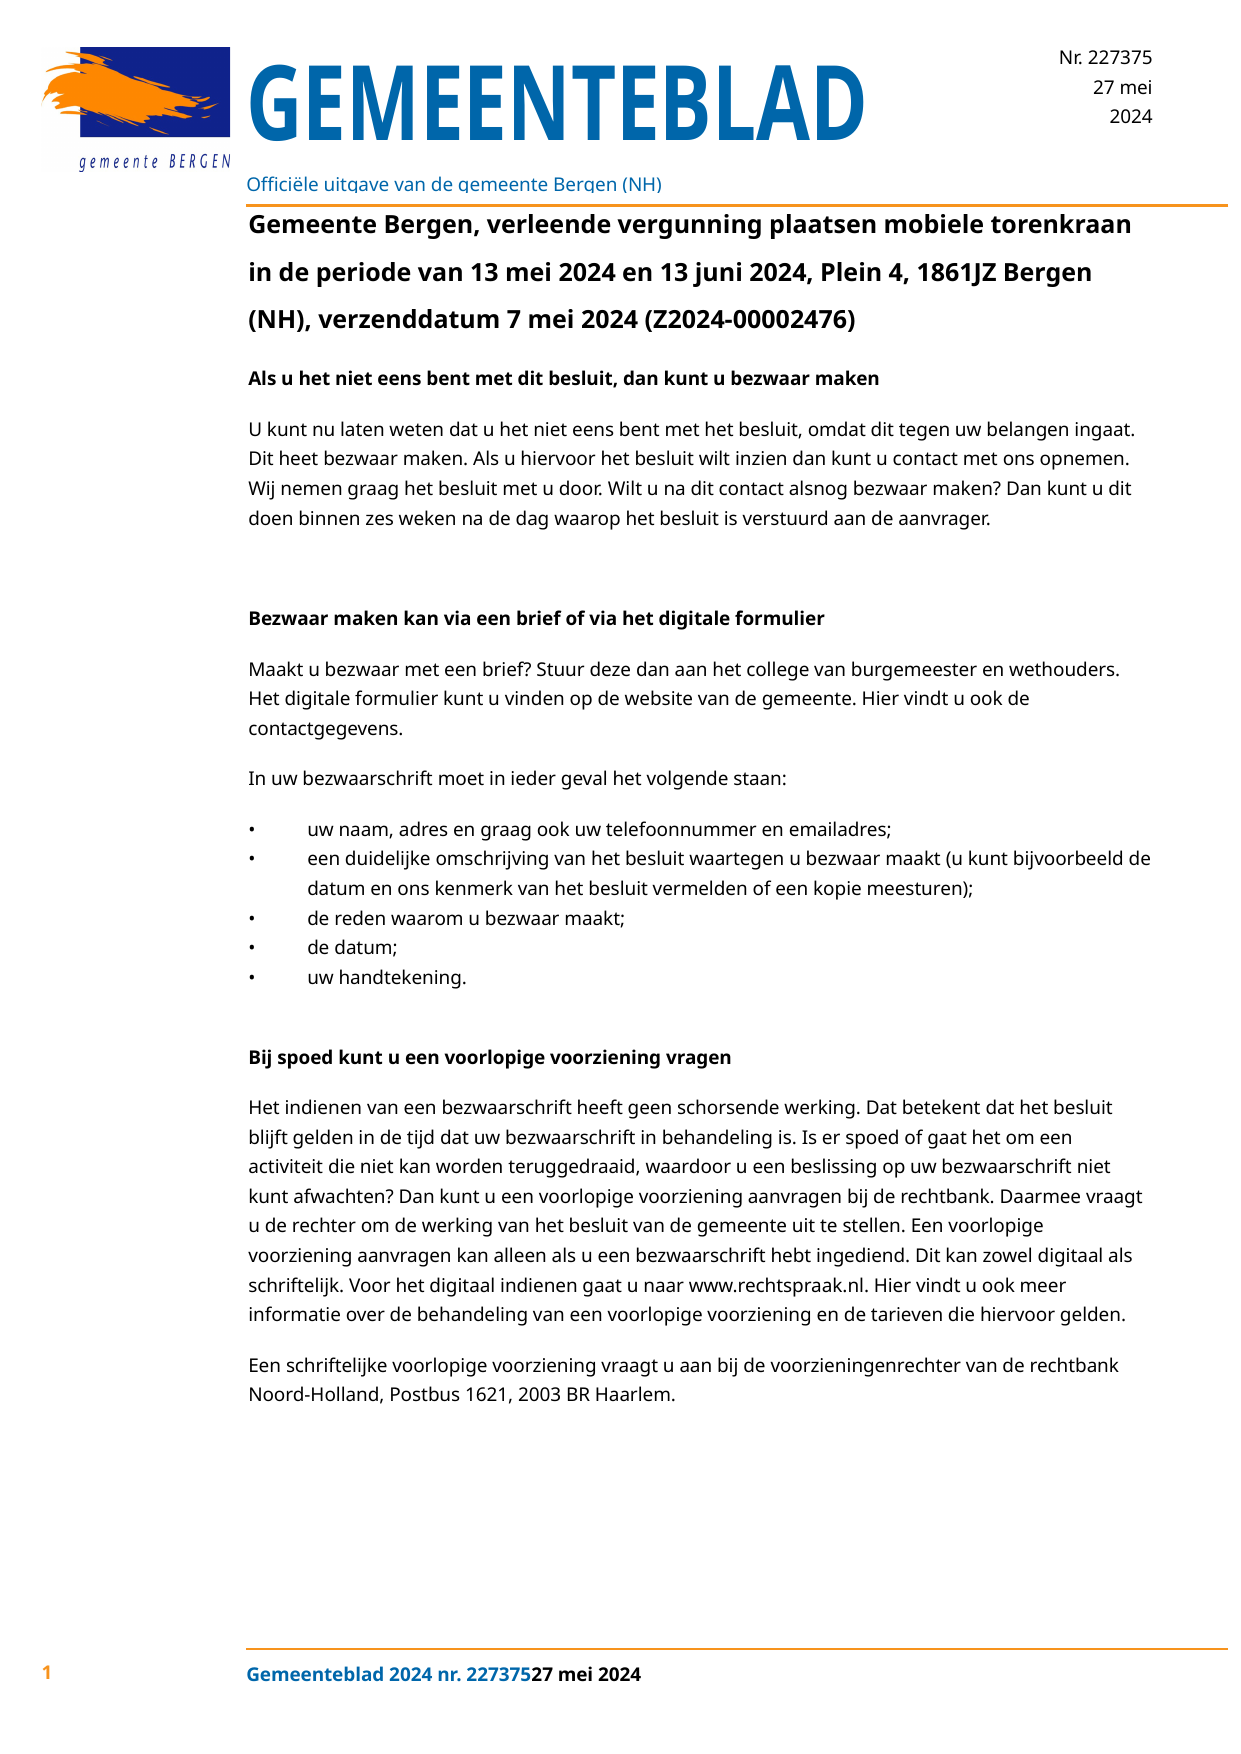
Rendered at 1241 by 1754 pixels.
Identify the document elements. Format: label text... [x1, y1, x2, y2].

text Maakt u bezwaar met een brief? Stuur deze dan aan het college van burgemeester en wethouders. Het digitale formulier kunt u vinden op de website van de gemeente. Hier vindt u ook de contactgegevens. [248, 656, 1152, 741]
list de reden waarom u bezwaar maakt; [248, 905, 1152, 930]
text Als u het niet eens bent met dit besluit, dan kunt u bezwaar maken [248, 366, 1152, 391]
list uw handtekening. [248, 964, 1152, 989]
text Gemeente Bergen, verleende vergunning plaatsen mobiele torenkraan in de periode van 13 mei 2024 en 13 juni 2024, Plein 4, 1861JZ Bergen (NH), verzenddatum 7 mei 2024 (Z2024-00002476) [248, 207, 1152, 336]
list de datum; [248, 934, 1152, 960]
picture [41, 47, 231, 172]
list een duidelijke omschrijving van het besluit waartegen u bezwaar maakt (u kunt bijvoorbeeld de datum en ons kenmerk van het besluit vermelden of een kopie meesturen); [248, 846, 1152, 901]
text U kunt nu laten weten dat u het niet eens bent met het besluit, omdat dit tegen uw belangen ingaat. Dit heet bezwaar maken. Als u hiervoor het besluit wilt inzien dan kunt u contact met ons opnemen. Wij nemen graag het besluit met u door. Wilt u na dit contact alsnog bezwaar maken? Dan kunt u dit doen binnen zes weken na de dag waarop het besluit is verstuurd aan de aanvrager. [248, 416, 1152, 530]
text Bezwaar maken kan via een brief of via het digitale formulier [248, 606, 1152, 631]
text In uw bezwaarschrift moet in ieder geval het volgende staan: [248, 766, 1152, 791]
text Een schriftelijke voorlopige voorziening vraagt u aan bij de voorzieningenrechter van de rechtbank Noord-Holland, Postbus 1621, 2003 BR Haarlem. [248, 1352, 1152, 1407]
list uw naam, adres en graag ook uw telefoonnummer en emailadres; [248, 816, 1152, 842]
text Het indienen van een bezwaarschrift heeft geen schorsende werking. Dat betekent dat het besluit blijft gelden in de tijd dat uw bezwaarschrift in behandeling is. Is er spoed of gaat het om een activiteit die niet kan worden teruggedraaid, waardoor u een beslissing op uw bezwaarschrift niet kunt afwachten? Dan kunt u een voorlopige voorziening aanvragen bij de rechtbank. Daarmee vraagt u de rechter om de werking van het besluit van de gemeente uit te stellen. Een voorlopige voorziening aanvragen kan alleen als u een bezwaarschrift hebt ingediend. Dit kan zowel digitaal als schriftelijk. Voor het digitaal indienen gaat u naar www.rechtspraak.nl. Hier vindt u ook meer informatie over de behandeling van een voorlopige voorziening en de tarieven die hiervoor gelden. [248, 1094, 1152, 1327]
text Bij spoed kunt u een voorlopige voorziening vragen [248, 1044, 1152, 1069]
